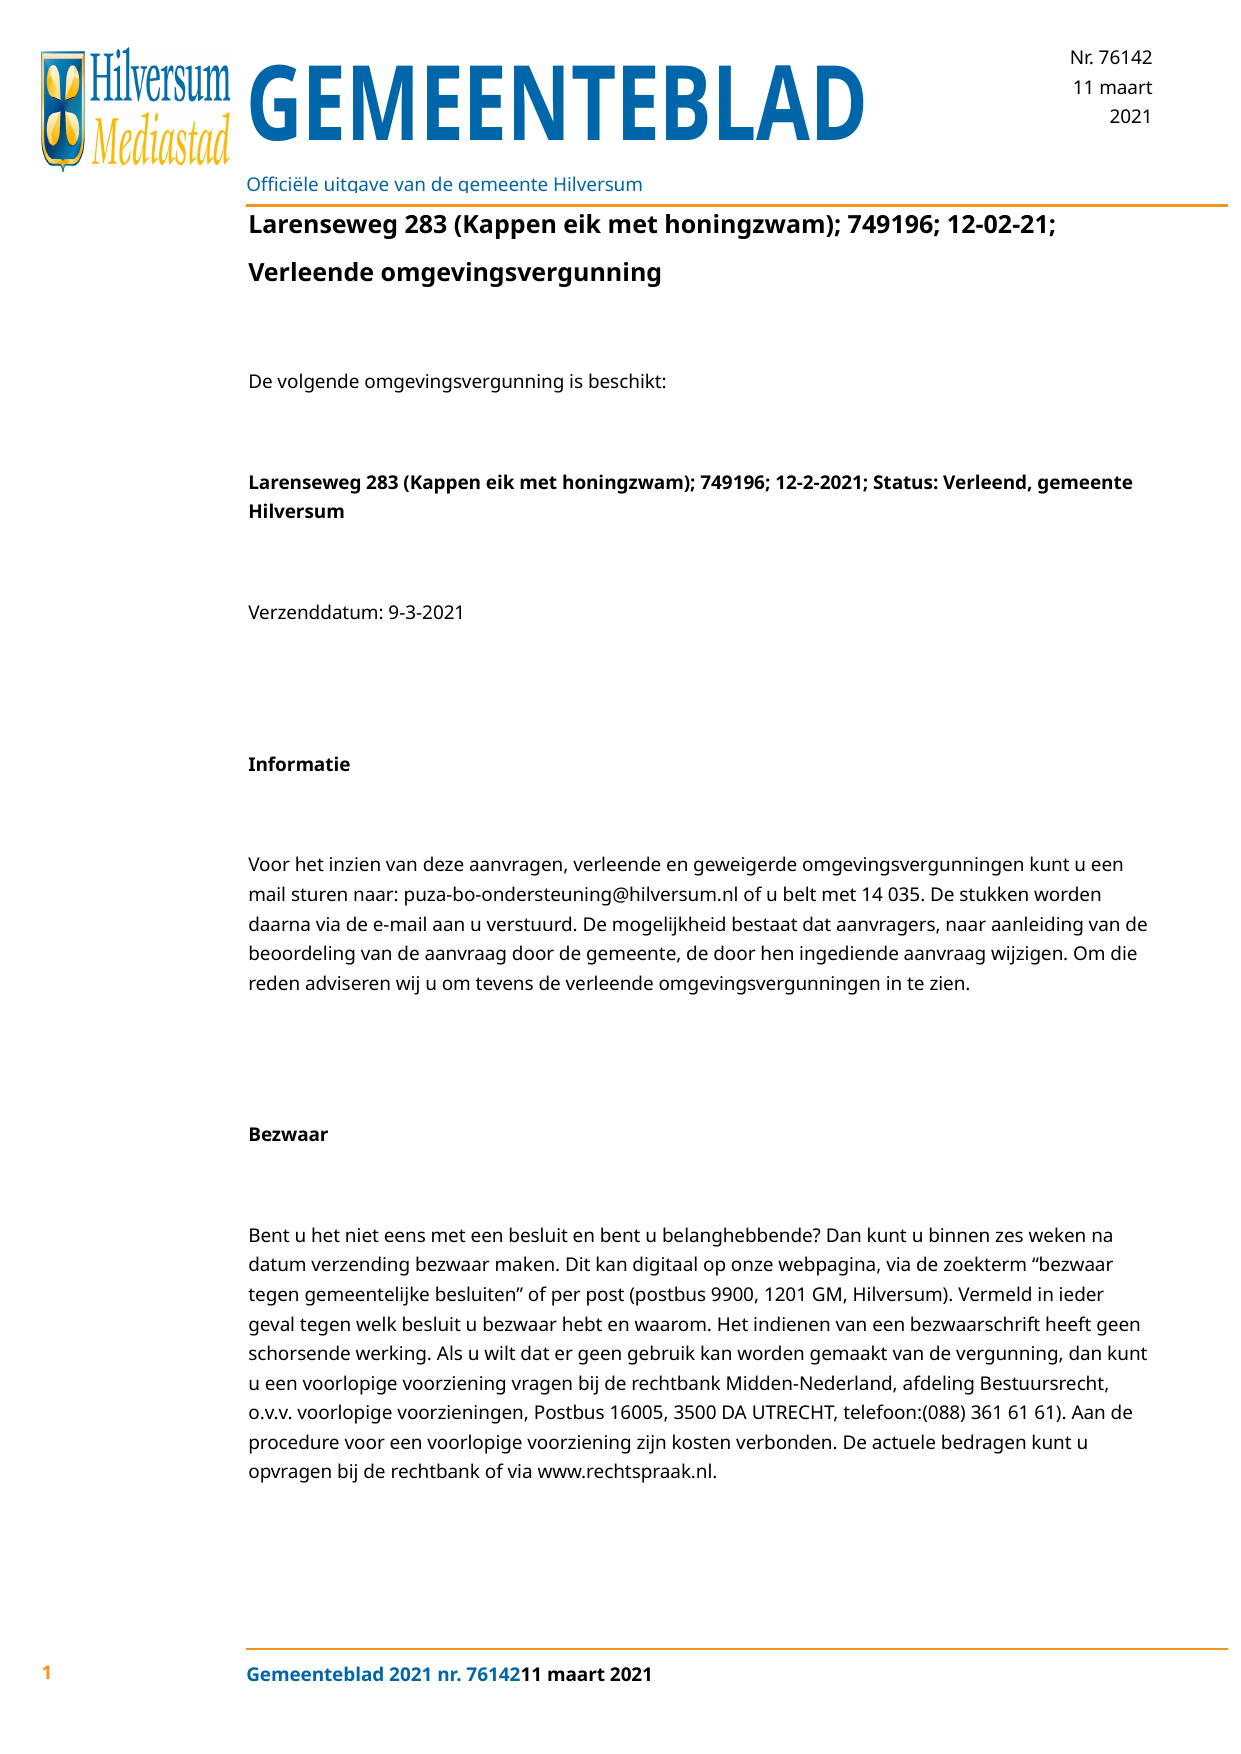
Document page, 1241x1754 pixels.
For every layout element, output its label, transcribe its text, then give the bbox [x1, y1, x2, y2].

text De volgende omgevingsvergunning is beschikt: [248, 368, 1152, 394]
text Larenseweg 283 (Kappen eik met honingzwam); 749196; 12-2-2021; Status: Verleend, gemeente Hilversum [248, 469, 1152, 524]
text Verzenddatum: 9-3-2021 [248, 599, 1152, 625]
text Bezwaar [248, 1121, 1152, 1147]
text Larenseweg 283 (Kappen eik met honingzwam); 749196; 12-02-21; Verleende omgevingsvergunning [248, 207, 1152, 288]
text Informatie [248, 751, 1152, 777]
picture [41, 47, 231, 172]
text Bent u het niet eens met een besluit en bent u belanghebbende? Dan kunt u binnen zes weken na datum verzending bezwaar maken. Dit kan digitaal op onze webpagina, via de zoekterm “bezwaar tegen gemeentelijke besluiten” of per post (postbus 9900, 1201 GM, Hilversum). Vermeld in ieder geval tegen welk besluit u bezwaar hebt en waarom. Het indienen van een bezwaarschrift heeft geen schorsende werking. Als u wilt dat er geen gebruik kan worden gemaakt van de vergunning, dan kunt u een voorlopige voorziening vragen bij de rechtbank Midden-Nederland, afdeling Bestuursrecht, o.v.v. voorlopige voorzieningen, Postbus 16005, 3500 DA UTRECHT, telefoon:(088) 361 61 61). Aan de procedure voor een voorlopige voorziening zijn kosten verbonden. De actuele bedragen kunt u opvragen bij de rechtbank of via www.rechtspraak.nl. [248, 1222, 1152, 1484]
text Voor het inzien van deze aanvragen, verleende en geweigerde omgevingsvergunningen kunt u een mail sturen naar: puza-bo-ondersteuning@hilversum.nl of u belt met 14 035. De stukken worden daarna via de e-mail aan u verstuurd. De mogelijkheid bestaat dat aanvragers, naar aanleiding van de beoordeling van de aanvraag door de gemeente, de door hen ingediende aanvraag wijzigen. Om die reden adviseren wij u om tevens de verleende omgevingsvergunningen in te zien. [248, 852, 1152, 996]
